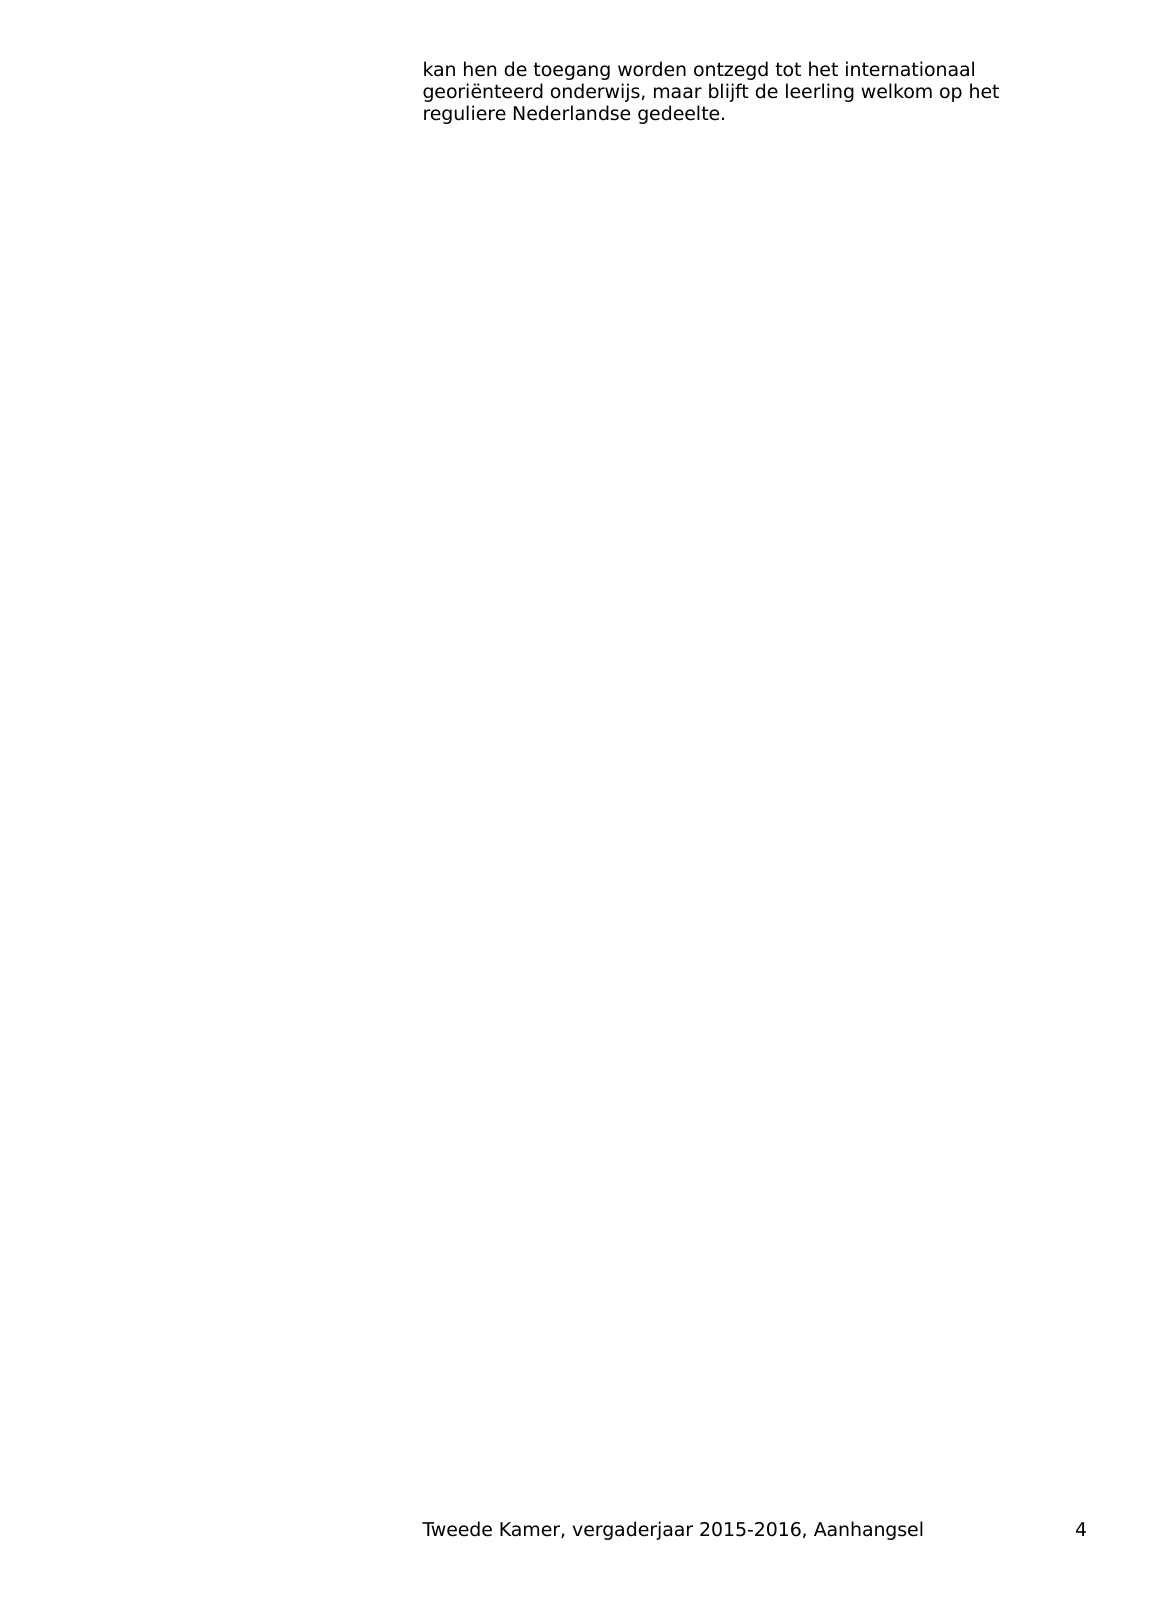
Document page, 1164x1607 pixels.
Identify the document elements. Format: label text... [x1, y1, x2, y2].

text kan hen de toegang worden ontzegd tot het internationaal georiënteerd onderwijs, maar blijft de leerling welkom op het reguliere Nederlandse gedeelte. [422, 59, 1087, 125]
